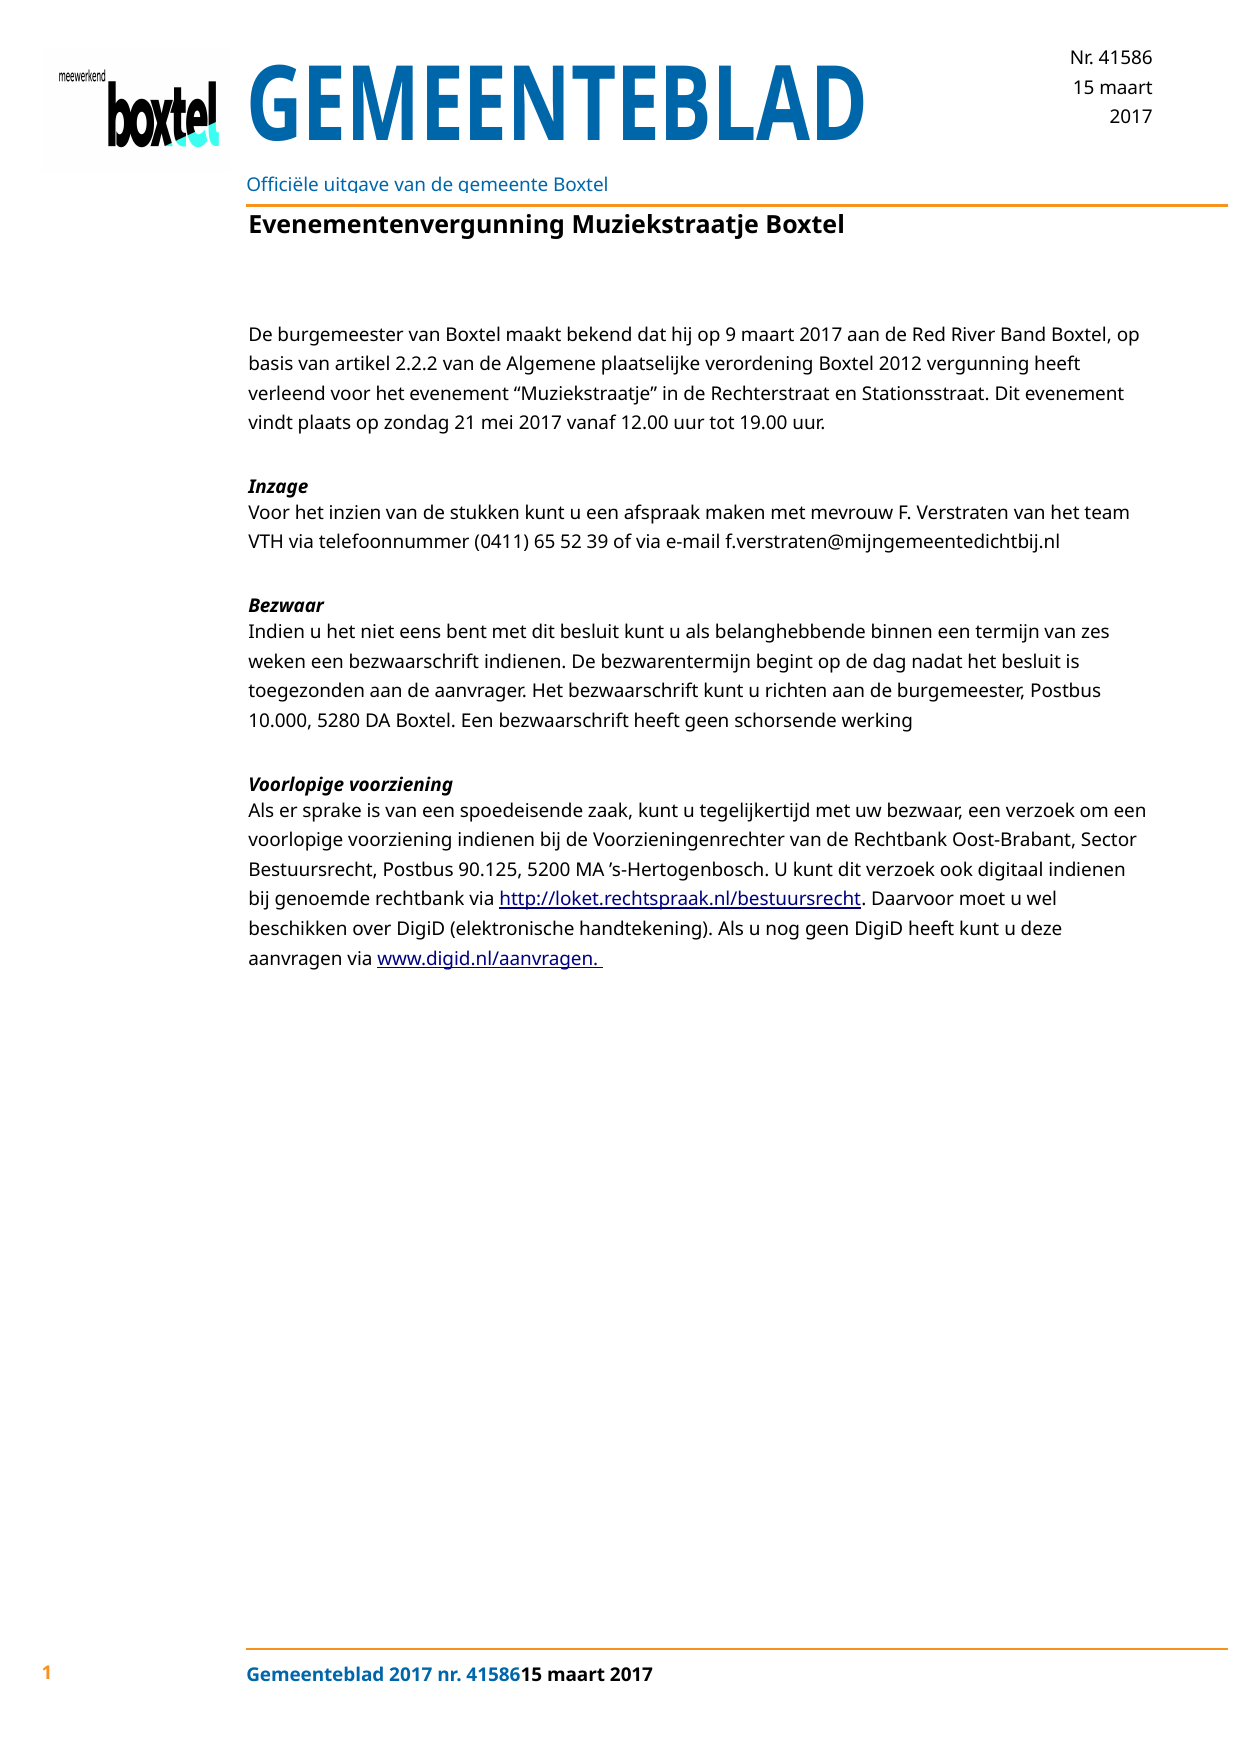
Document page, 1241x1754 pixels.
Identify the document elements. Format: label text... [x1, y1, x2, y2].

text Voor het inzien van de stukken kunt u een afspraak maken met mevrouw F. Verstraten van het team VTH via telefoonnummer (0411) 65 52 39 of via e-mail f.verstraten@mijngemeentedichtbij.nl [248, 499, 1152, 554]
text Als er sprake is van een spoedeisende zaak, kunt u tegelijkertijd met uw bezwaar, een verzoek om een voorlopige voorziening indienen bij de Voorzieningenrechter van de Rechtbank Oost-Brabant, Sector Bestuursrecht, Postbus 90.125, 5200 MA ’s-Hertogenbosch. U kunt dit verzoek ook digitaal indienen bij genoemde rechtbank via http://loket.rechtspraak.nl/bestuursrecht. Daarvoor moet u wel beschikken over DigiD (elektronische handtekening). Als u nog geen DigiD heeft kunt u deze aanvragen via www.digid.nl/aanvragen. [248, 797, 1152, 971]
text Indien u het niet eens bent met dit besluit kunt u als belanghebbende binnen een termijn van zes weken een bezwaarschrift indienen. De bezwarentermijn begint op de dag nadat het besluit is toegezonden aan de aanvrager. Het bezwaarschrift kunt u richten aan de burgemeester, Postbus 10.000, 5280 DA Boxtel. Een bezwaarschrift heeft geen schorsende werking [248, 618, 1152, 733]
text Bezwaar [248, 593, 1152, 618]
picture [41, 47, 231, 172]
text Evenementenvergunning Muziekstraatje Boxtel [248, 207, 1152, 241]
text De burgemeester van Boxtel maakt bekend dat hij op 9 maart 2017 aan de Red River Band Boxtel, op basis van artikel 2.2.2 van de Algemene plaatselijke verordening Boxtel 2012 vergunning heeft verleend voor het evenement “Muziekstraatje” in de Rechterstraat en Stationsstraat. Dit evenement vindt plaats op zondag 21 mei 2017 vanaf 12.00 uur tot 19.00 uur. [248, 321, 1152, 435]
text Voorlopige voorziening [248, 771, 1152, 797]
text Inzage [248, 473, 1152, 499]
